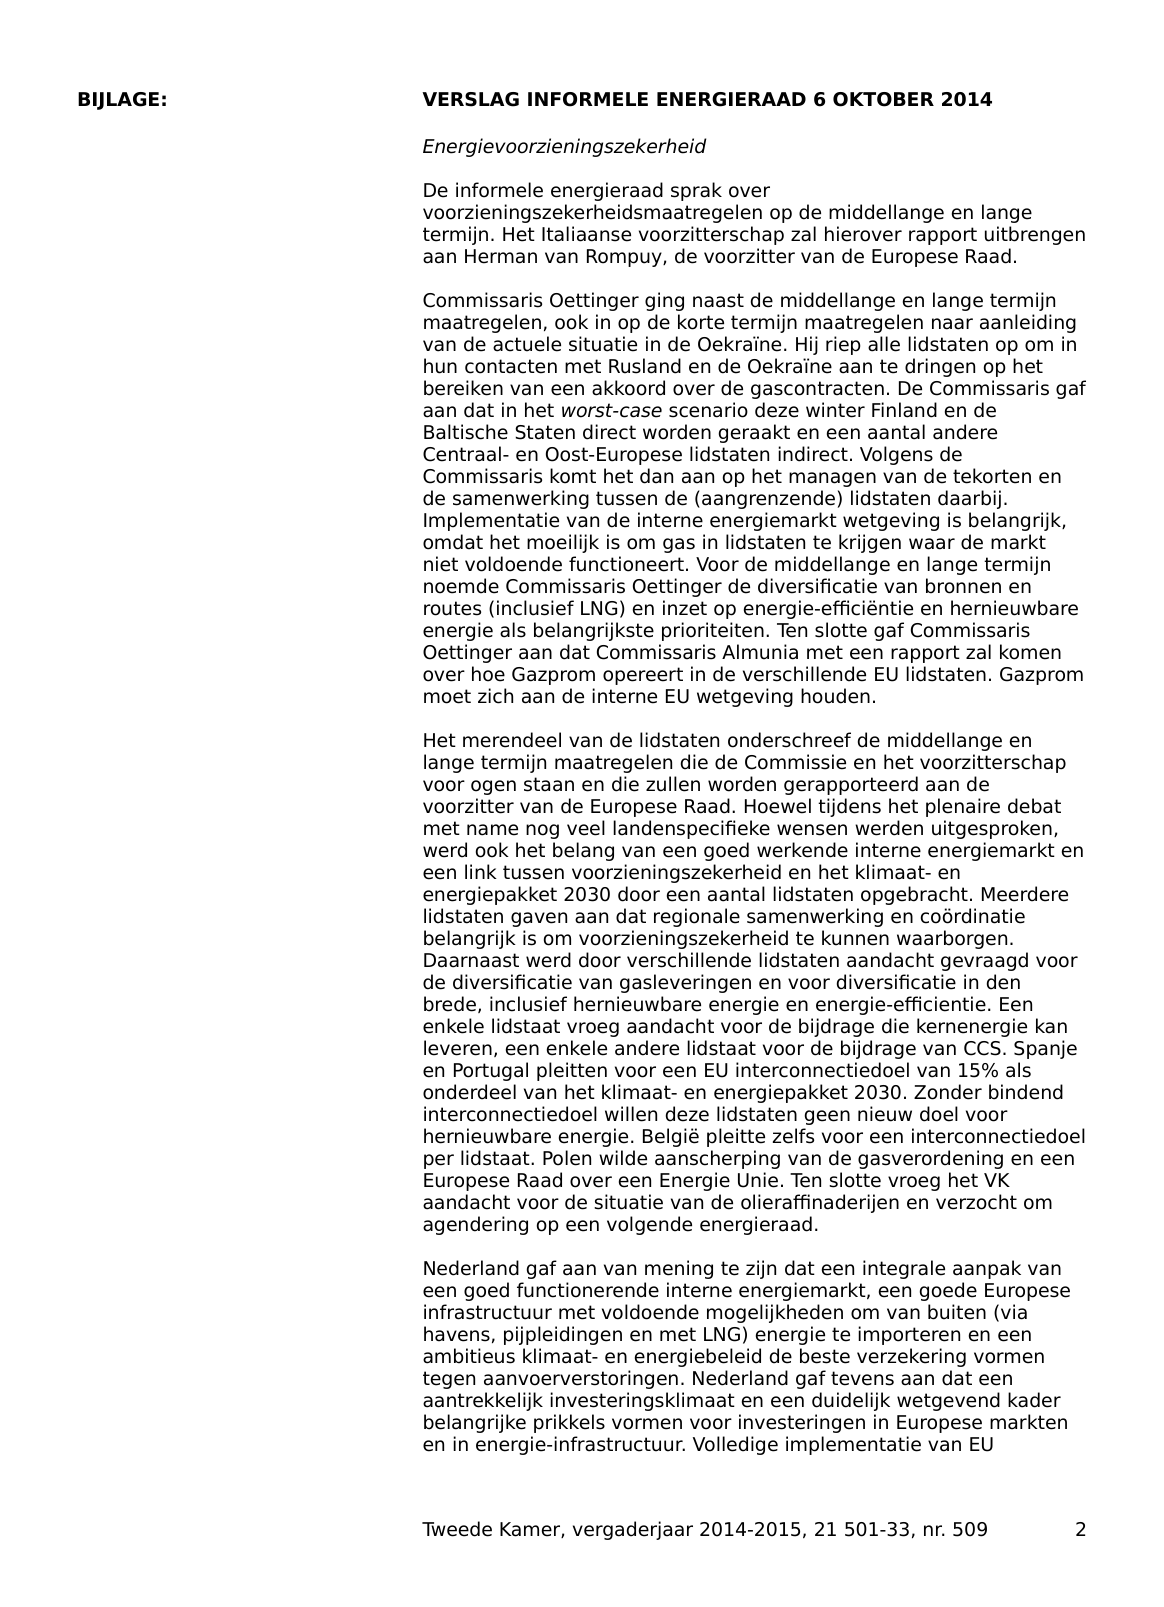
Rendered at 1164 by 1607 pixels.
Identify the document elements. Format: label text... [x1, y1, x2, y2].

text Het merendeel van de lidstaten onderschreef de middellange en lange termijn maatregelen die de Commissie en het voorzitterschap voor ogen staan en die zullen worden gerapporteerd aan de voorzitter van de Europese Raad. Hoewel tijdens het plenaire debat met name nog veel landenspecifieke wensen werden uitgesproken, werd ook het belang van een goed werkende interne energiemarkt en een link tussen voorzieningszekerheid en het klimaat- en energiepakket 2030 door een aantal lidstaten opgebracht. Meerdere lidstaten gaven aan dat regionale samenwerking en coördinatie belangrijk is om voorzieningszekerheid te kunnen waarborgen. Daarnaast werd door verschillende lidstaten aandacht gevraagd voor de diversificatie van gasleveringen en voor diversificatie in den brede, inclusief hernieuwbare energie en energie-efficientie. Een enkele lidstaat vroeg aandacht voor de bijdrage die kernenergie kan leveren, een enkele andere lidstaat voor de bijdrage van CCS. Spanje en Portugal pleitten voor een EU interconnectiedoel van 15% als onderdeel van het klimaat- en energiepakket 2030. Zonder bindend interconnectiedoel willen deze lidstaten geen nieuw doel voor hernieuwbare energie. België pleitte zelfs voor een interconnectiedoel per lidstaat. Polen wilde aanscherping van de gasverordening en een Europese Raad over een Energie Unie. Ten slotte vroeg het VK aandacht voor de situatie van de olieraffinaderijen en verzocht om agendering op een volgende energieraad. [422, 730, 1087, 1236]
text Commissaris Oettinger ging naast de middellange en lange termijn maatregelen, ook in op de korte termijn maatregelen naar aanleiding van de actuele situatie in de Oekraïne. Hij riep alle lidstaten op om in hun contacten met Rusland en de Oekraïne aan te dringen op het bereiken van een akkoord over de gascontracten. De Commissaris gaf aan dat in het worst-case scenario deze winter Finland en de Baltische Staten direct worden geraakt en een aantal andere Centraal- en Oost-Europese lidstaten indirect. Volgens de Commissaris komt het dan aan op het managen van de tekorten en de samenwerking tussen de (aangrenzende) lidstaten daarbij. Implementatie van de interne energiemarkt wetgeving is belangrijk, omdat het moeilijk is om gas in lidstaten te krijgen waar de markt niet voldoende functioneert. Voor de middellange en lange termijn noemde Commissaris Oettinger de diversificatie van bronnen en routes (inclusief LNG) en inzet op energie-efficiëntie en hernieuwbare energie als belangrijkste prioriteiten. Ten slotte gaf Commissaris Oettinger aan dat Commissaris Almunia met een rapport zal komen over hoe Gazprom opereert in de verschillende EU lidstaten. Gazprom moet zich aan de interne EU wetgeving houden. [422, 290, 1087, 708]
subtitle Energievoorzieningszekerheid [422, 136, 1087, 158]
text De informele energieraad sprak over voorzieningszekerheidsmaatregelen op de middellange en lange termijn. Het Italiaanse voorzitterschap zal hierover rapport uitbrengen aan Herman van Rompuy, de voorzitter van de Europese Raad. [422, 180, 1087, 268]
subtitle BIJLAGE: VERSLAG INFORMELE ENERGIERAAD 6 OKTOBER 2014 [77, 89, 1087, 111]
text Nederland gaf aan van mening te zijn dat een integrale aanpak van een goed functionerende interne energiemarkt, een goede Europese infrastructuur met voldoende mogelijkheden om van buiten (via havens, pijpleidingen en met LNG) energie te importeren en een ambitieus klimaat- en energiebeleid de beste verzekering vormen tegen aanvoerverstoringen. Nederland gaf tevens aan dat een aantrekkelijk investeringsklimaat en een duidelijk wetgevend kader belangrijke prikkels vormen voor investeringen in Europese markten en in energie-infrastructuur. Volledige implementatie van EU [422, 1258, 1087, 1456]
